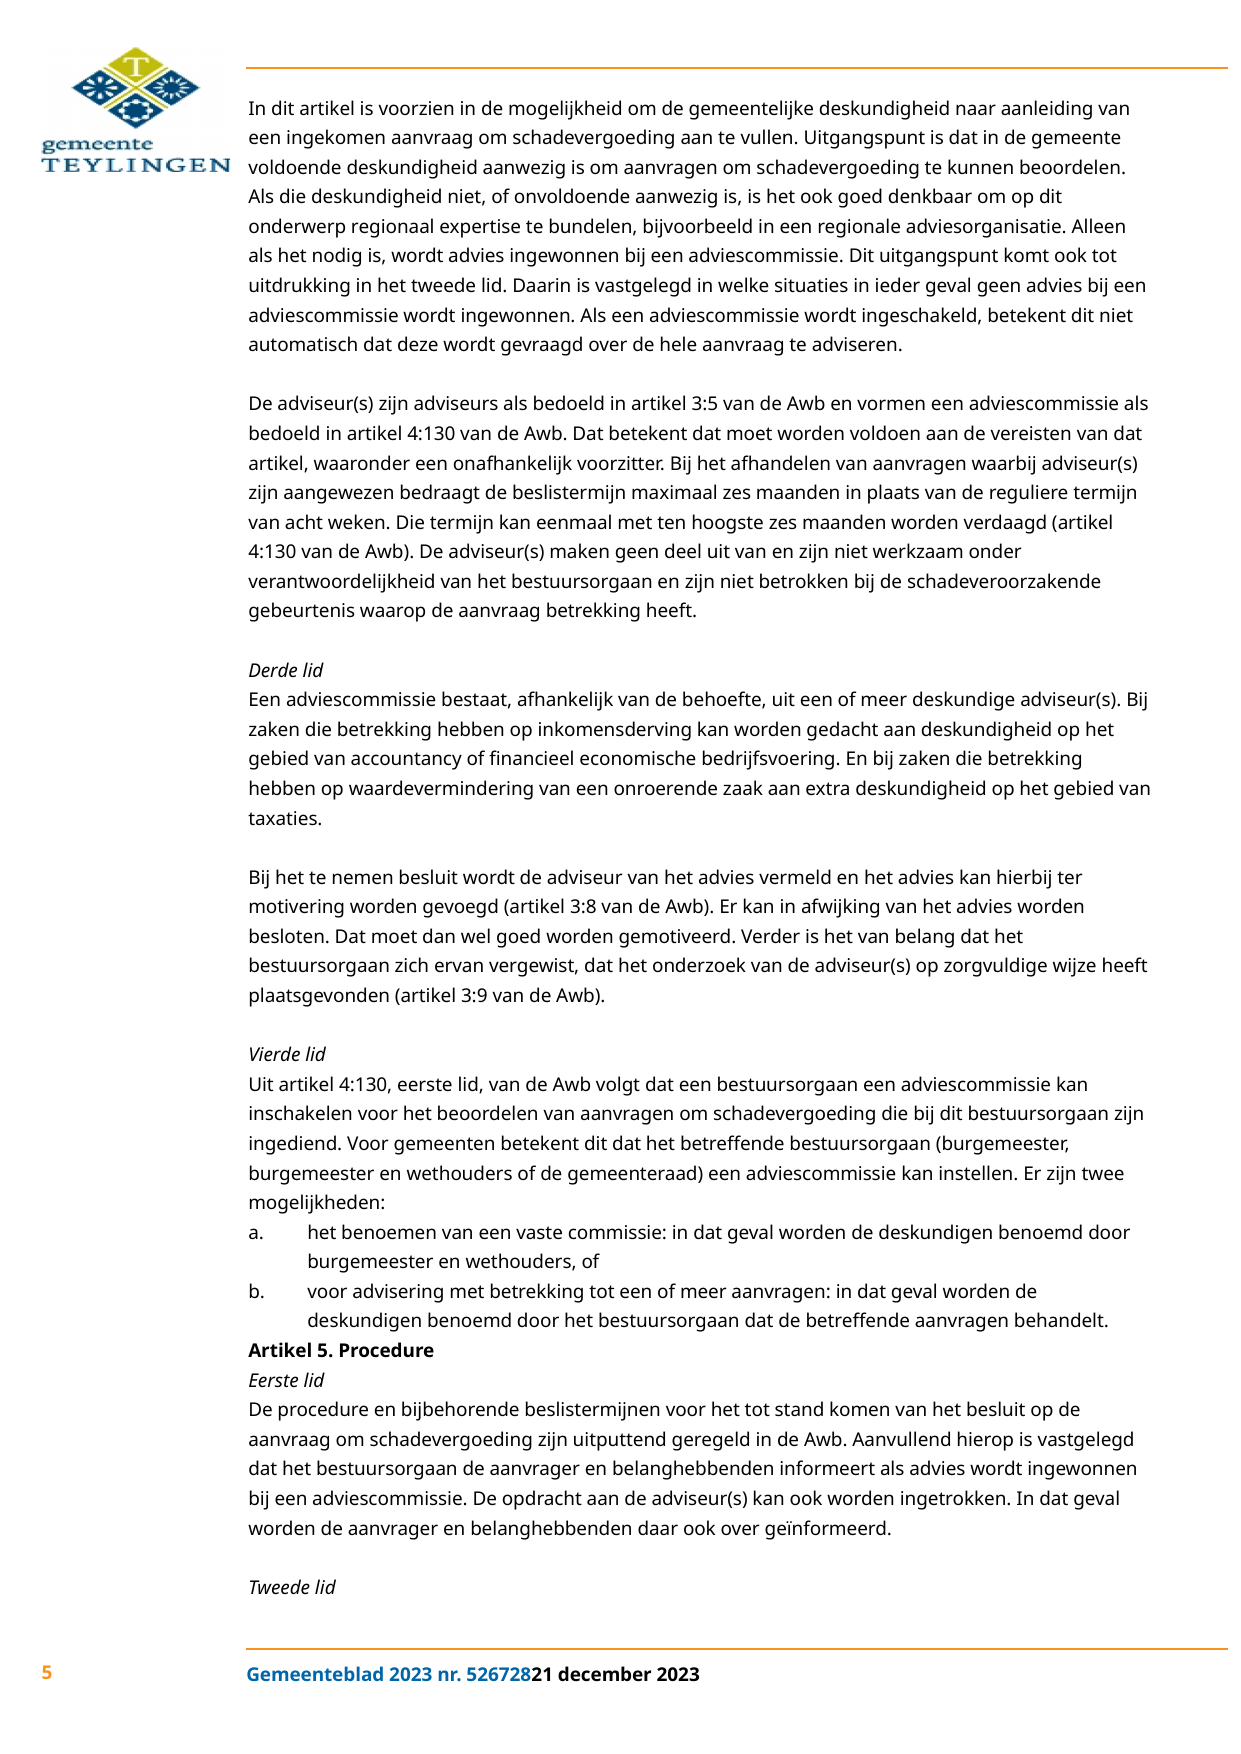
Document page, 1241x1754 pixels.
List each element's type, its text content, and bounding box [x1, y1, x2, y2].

text Bij het te nemen besluit wordt de adviseur van het advies vermeld en het advies kan hierbij ter motivering worden gevoegd (artikel 3:8 van de Awb). Er kan in afwijking van het advies worden besloten. Dat moet dan wel goed worden gemotiveerd. Verder is het van belang dat het bestuursorgaan zich ervan vergewist, dat het onderzoek van de adviseur(s) op zorgvuldige wijze heeft plaatsgevonden (artikel 3:9 van de Awb). [248, 864, 1152, 1008]
picture [41, 47, 231, 172]
text Vierde lid [248, 1041, 1152, 1067]
list voor advisering met betrekking tot een of meer aanvragen: in dat geval worden de deskundigen benoemd door het bestuursorgaan dat de betreffende aanvragen behandelt. [248, 1278, 1152, 1333]
list het benoemen van een vaste commissie: in dat geval worden de deskundigen benoemd door burgemeester en wethouders, of [248, 1219, 1152, 1274]
text De adviseur(s) zijn adviseurs als bedoeld in artikel 3:5 van de Awb en vormen een adviescommissie als bedoeld in artikel 4:130 van de Awb. Dat betekent dat moet worden voldoen aan de vereisten van dat artikel, waaronder een onafhankelijk voorzitter. Bij het afhandelen van aanvragen waarbij adviseur(s) zijn aangewezen bedraagt de beslistermijn maximaal zes maanden in plaats van de reguliere termijn van acht weken. Die termijn kan eenmaal met ten hoogste zes maanden worden verdaagd (artikel 4:130 van de Awb). De adviseur(s) maken geen deel uit van en zijn niet werkzaam onder verantwoordelijkheid van het bestuursorgaan en zijn niet betrokken bij de schadeveroorzakende gebeurtenis waarop de aanvraag betrekking heeft. [248, 391, 1152, 623]
text Artikel 5. Procedure [248, 1337, 1152, 1363]
text Een adviescommissie bestaat, afhankelijk van de behoefte, uit een of meer deskundige adviseur(s). Bij zaken die betrekking hebben op inkomensderving kan worden gedacht aan deskundigheid op het gebied van accountancy of financieel economische bedrijfsvoering. En bij zaken die betrekking hebben op waardevermindering van een onroerende zaak aan extra deskundigheid op het gebied van taxaties. [248, 686, 1152, 831]
text Derde lid [248, 657, 1152, 683]
text Uit artikel 4:130, eerste lid, van de Awb volgt dat een bestuursorgaan een adviescommissie kan inschakelen voor het beoordelen van aanvragen om schadevergoeding die bij dit bestuursorgaan zijn ingediend. Voor gemeenten betekent dit dat het betreffende bestuursorgaan (burgemeester, burgemeester en wethouders of de gemeenteraad) een adviescommissie kan instellen. Er zijn twee mogelijkheden: [248, 1071, 1152, 1215]
text Tweede lid [248, 1574, 1152, 1600]
text In dit artikel is voorzien in de mogelijkheid om de gemeentelijke deskundigheid naar aanleiding van een ingekomen aanvraag om schadevergoeding aan te vullen. Uitgangspunt is dat in de gemeente voldoende deskundigheid aanwezig is om aanvragen om schadevergoeding te kunnen beoordelen. Als die deskundigheid niet, of onvoldoende aanwezig is, is het ook goed denkbaar om op dit onderwerp regionaal expertise te bundelen, bijvoorbeeld in een regionale adviesorganisatie. Alleen als het nodig is, wordt advies ingewonnen bij een adviescommissie. Dit uitgangspunt komt ook tot uitdrukking in het tweede lid. Daarin is vastgelegd in welke situaties in ieder geval geen advies bij een adviescommissie wordt ingewonnen. Als een adviescommissie wordt ingeschakeld, betekent dit niet automatisch dat deze wordt gevraagd over de hele aanvraag te adviseren. [248, 95, 1152, 357]
text De procedure en bijbehorende beslistermijnen voor het tot stand komen van het besluit op de aanvraag om schadevergoeding zijn uitputtend geregeld in de Awb. Aanvullend hierop is vastgelegd dat het bestuursorgaan de aanvrager en belanghebbenden informeert als advies wordt ingewonnen bij een adviescommissie. De opdracht aan de adviseur(s) kan ook worden ingetrokken. In dat geval worden de aanvrager en belanghebbenden daar ook over geïnformeerd. [248, 1396, 1152, 1541]
text Eerste lid [248, 1367, 1152, 1393]
